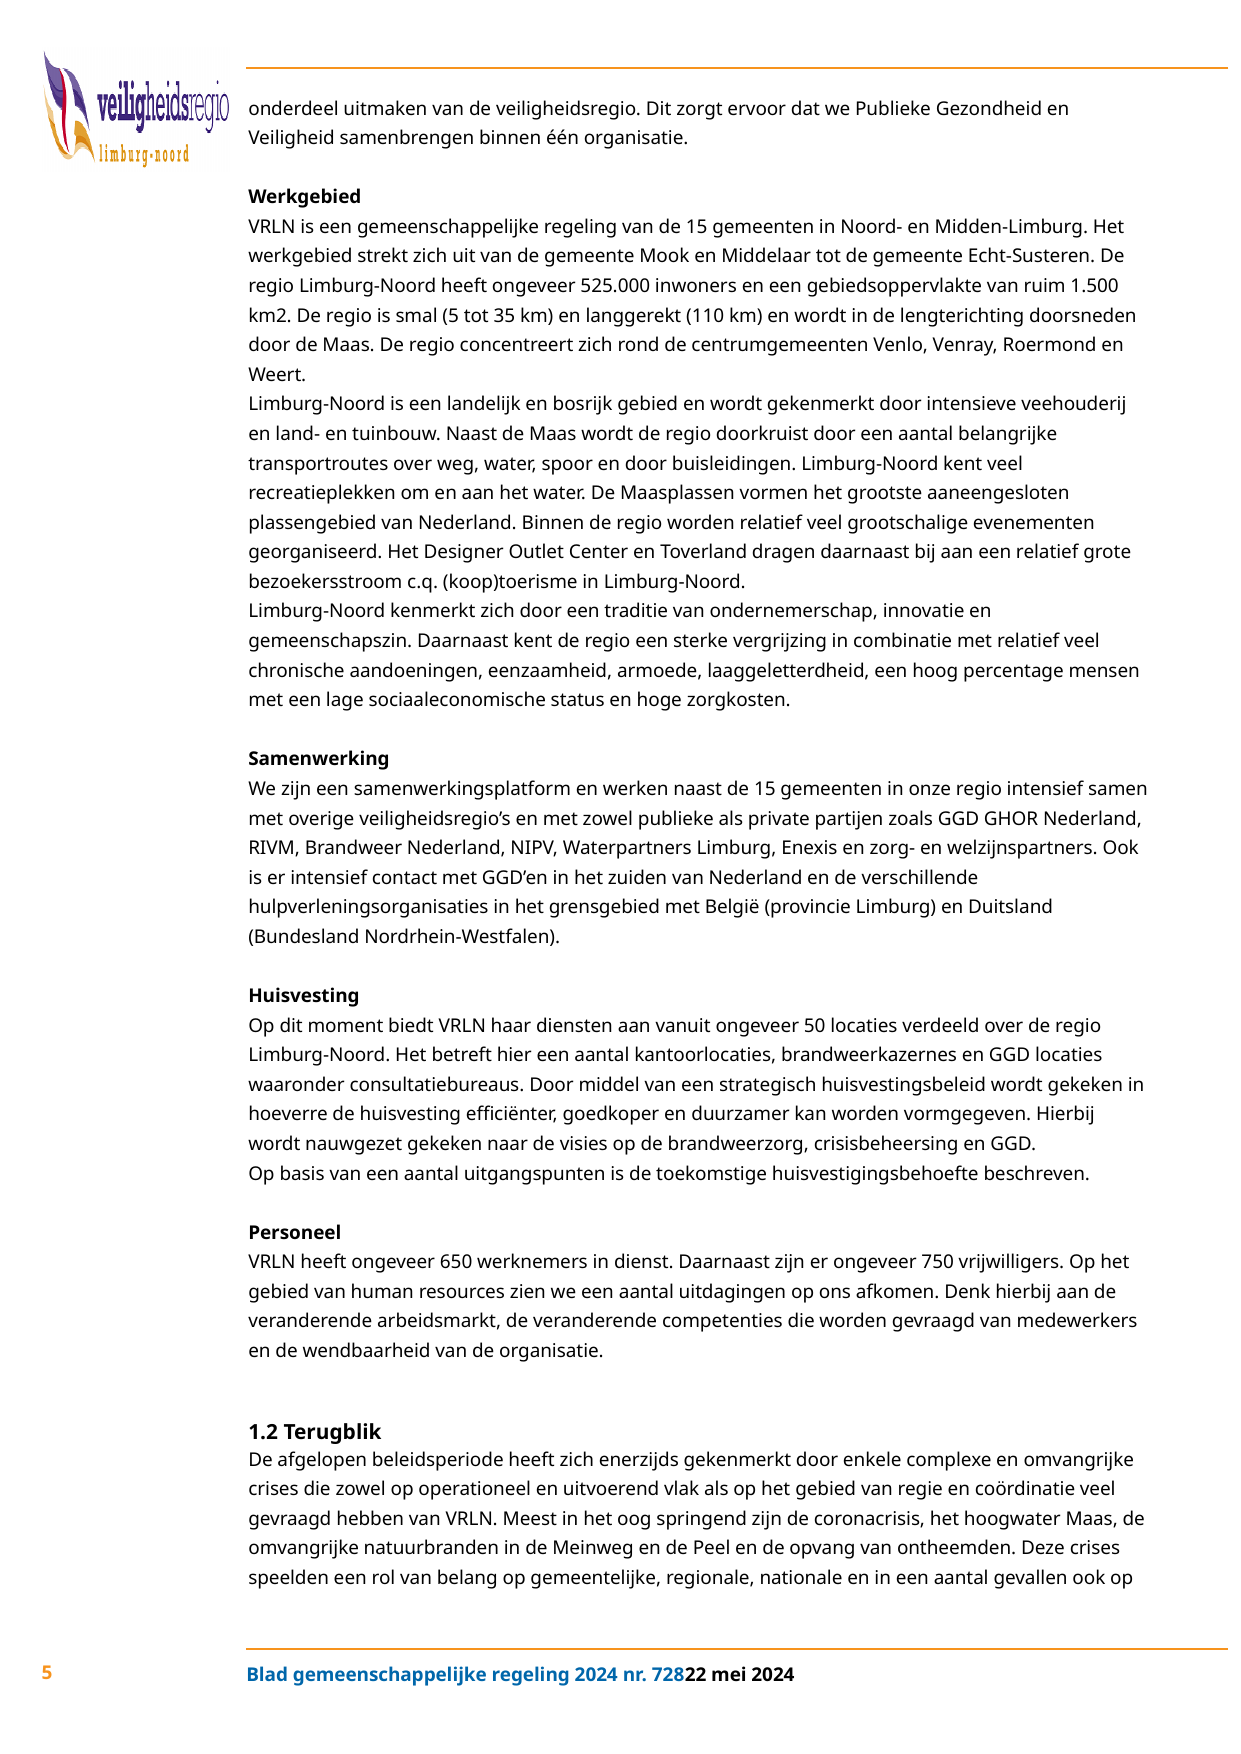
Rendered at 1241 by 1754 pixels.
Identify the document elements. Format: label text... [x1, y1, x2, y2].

text Limburg-Noord is een landelijk en bosrijk gebied en wordt gekenmerkt door intensieve veehouderij en land- en tuinbouw. Naast de Maas wordt de regio doorkruist door een aantal belangrijke transportroutes over weg, water, spoor en door buisleidingen. Limburg-Noord kent veel recreatieplekken om en aan het water. De Maasplassen vormen het grootste aaneengesloten plassengebied van Nederland. Binnen de regio worden relatief veel grootschalige evenementen georganiseerd. Het Designer Outlet Center en Toverland dragen daarnaast bij aan een relatief grote bezoekersstroom c.q. (koop)toerisme in Limburg-Noord. [248, 391, 1152, 594]
text 1.2 Terugblik [248, 1417, 1152, 1446]
text Huisvesting [248, 982, 1152, 1008]
picture [41, 47, 231, 172]
text onderdeel uitmaken van de veiligheidsregio. Dit zorgt ervoor dat we Publieke Gezondheid en Veiligheid samenbrengen binnen één organisatie. [248, 95, 1152, 150]
text Samenwerking [248, 746, 1152, 771]
text We zijn een samenwerkingsplatform en werken naast de 15 gemeenten in onze regio intensief samen met overige veiligheidsregio’s en met zowel publieke als private partijen zoals GGD GHOR Nederland, RIVM, Brandweer Nederland, NIPV, Waterpartners Limburg, Enexis en zorg- en welzijnspartners. Ook is er intensief contact met GGD’en in het zuiden van Nederland en de verschillende hulpverleningsorganisaties in het grensgebied met België (provincie Limburg) en Duitsland (Bundesland Nordrhein-Westfalen). [248, 775, 1152, 949]
text Op dit moment biedt VRLN haar diensten aan vanuit ongeveer 50 locaties verdeeld over de regio Limburg-Noord. Het betreft hier een aantal kantoorlocaties, brandweerkazernes en GGD locaties waaronder consultatiebureaus. Door middel van een strategisch huisvestingsbeleid wordt gekeken in hoeverre de huisvesting efficiënter, goedkoper en duurzamer kan worden vormgegeven. Hierbij wordt nauwgezet gekeken naar de visies op de brandweerzorg, crisisbeheersing en GGD. [248, 1012, 1152, 1156]
text Werkgebied [248, 183, 1152, 209]
text VRLN heeft ongeveer 650 werknemers in dienst. Daarnaast zijn er ongeveer 750 vrijwilligers. Op het gebied van human resources zien we een aantal uitdagingen op ons afkomen. Denk hierbij aan de veranderende arbeidsmarkt, de veranderende competenties die worden gevraagd van medewerkers en de wendbaarheid van de organisatie. [248, 1248, 1152, 1363]
text VRLN is een gemeenschappelijke regeling van de 15 gemeenten in Noord- en Midden-Limburg. Het werkgebied strekt zich uit van de gemeente Mook en Middelaar tot de gemeente Echt-Susteren. De regio Limburg-Noord heeft ongeveer 525.000 inwoners en een gebiedsoppervlakte van ruim 1.500 km2. De regio is smal (5 tot 35 km) en langgerekt (110 km) en wordt in de lengterichting doorsneden door de Maas. De regio concentreert zich rond de centrumgemeenten Venlo, Venray, Roermond en Weert. [248, 213, 1152, 387]
text Op basis van een aantal uitgangspunten is de toekomstige huisvestigingsbehoefte beschreven. [248, 1160, 1152, 1186]
text Limburg-Noord kenmerkt zich door een traditie van ondernemerschap, innovatie en gemeenschapszin. Daarnaast kent de regio een sterke vergrijzing in combinatie met relatief veel chronische aandoeningen, eenzaamheid, armoede, laaggeletterdheid, een hoog percentage mensen met een lage sociaaleconomische status en hoge zorgkosten. [248, 598, 1152, 712]
text Personeel [248, 1219, 1152, 1245]
text De afgelopen beleidsperiode heeft zich enerzijds gekenmerkt door enkele complexe en omvangrijke crises die zowel op operationeel en uitvoerend vlak als op het gebied van regie en coördinatie veel gevraagd hebben van VRLN. Meest in het oog springend zijn de coronacrisis, het hoogwater Maas, de omvangrijke natuurbranden in de Meinweg en de Peel en de opvang van ontheemden. Deze crises speelden een rol van belang op gemeentelijke, regionale, nationale en in een aantal gevallen ook op [248, 1446, 1152, 1590]
